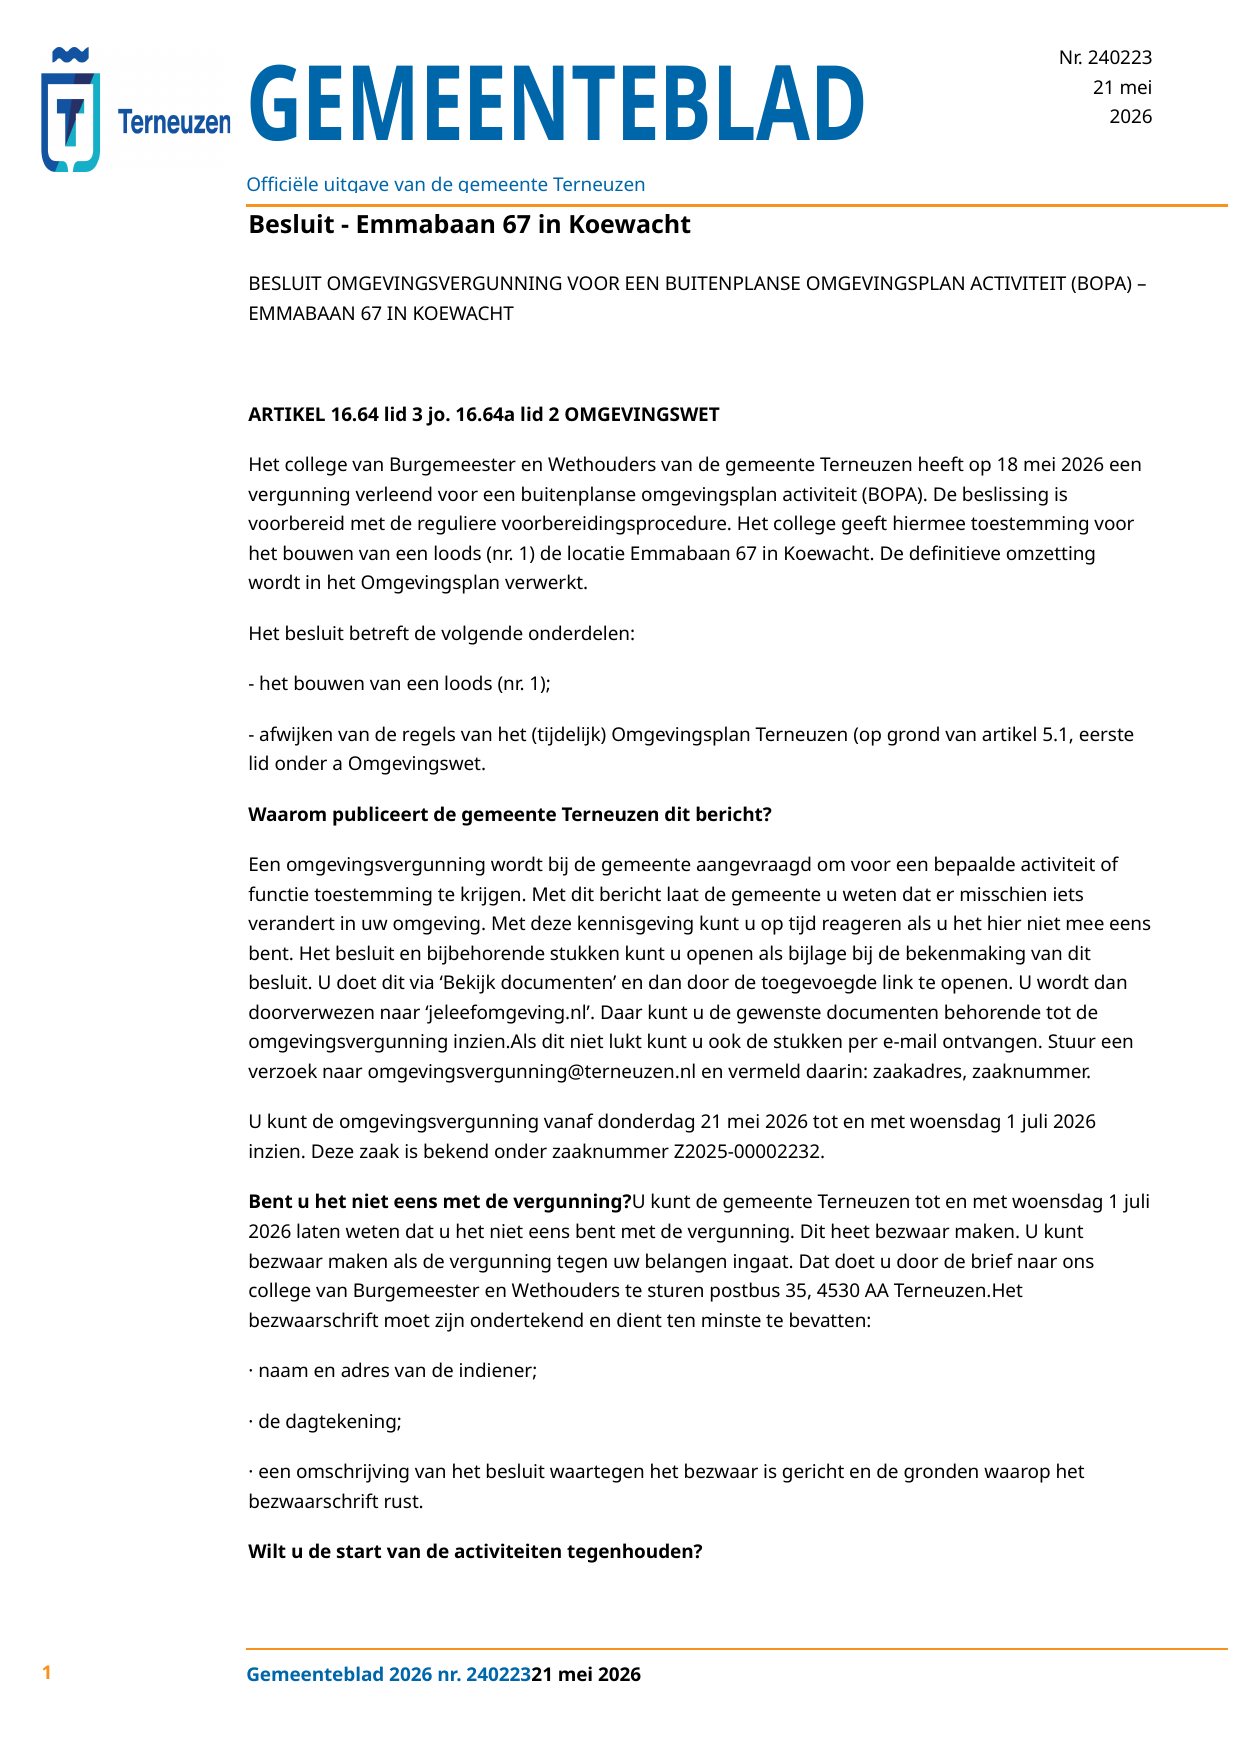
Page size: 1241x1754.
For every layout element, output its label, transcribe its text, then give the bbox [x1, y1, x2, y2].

text · een omschrijving van het besluit waartegen het bezwaar is gericht en de gronden waarop het bezwaarschrift rust. [248, 1458, 1152, 1513]
text Besluit - Emmabaan 67 in Koewacht [248, 207, 1152, 241]
text U kunt de omgevingsvergunning vanaf donderdag 21 mei 2026 tot en met woensdag 1 juli 2026 inzien. Deze zaak is bekend onder zaaknummer Z2025-00002232. [248, 1109, 1152, 1164]
text · naam en adres van de indiener; [248, 1357, 1152, 1383]
text Bent u het niet eens met de vergunning?U kunt de gemeente Terneuzen tot en met woensdag 1 juli 2026 laten weten dat u het niet eens bent met de vergunning. Dit heet bezwaar maken. U kunt bezwaar maken als de vergunning tegen uw belangen ingaat. Dat doet u door de brief naar ons college van Burgemeester en Wethouders te sturen postbus 35, 4530 AA Terneuzen.Het bezwaarschrift moet zijn ondertekend en dient ten minste te bevatten: [248, 1189, 1152, 1333]
picture [41, 47, 231, 172]
text Het college van Burgemeester en Wethouders van de gemeente Terneuzen heeft op 18 mei 2026 een vergunning verleend voor een buitenplanse omgevingsplan activiteit (BOPA). De beslissing is voorbereid met de reguliere voorbereidingsprocedure. Het college geeft hiermee toestemming voor het bouwen van een loods (nr. 1) de locatie Emmabaan 67 in Koewacht. De definitieve omzetting wordt in het Omgevingsplan verwerkt. [248, 451, 1152, 595]
text Waarom publiceert de gemeente Terneuzen dit bericht? [248, 801, 1152, 826]
text - afwijken van de regels van het (tijdelijk) Omgevingsplan Terneuzen (op grond van artikel 5.1, eerste lid onder a Omgevingswet. [248, 721, 1152, 776]
text · de dagtekening; [248, 1408, 1152, 1433]
text - het bouwen van een loods (nr. 1); [248, 670, 1152, 696]
text Het besluit betreft de volgende onderdelen: [248, 620, 1152, 646]
text Wilt u de start van de activiteiten tegenhouden? [248, 1538, 1152, 1564]
text ARTIKEL 16.64 lid 3 jo. 16.64a lid 2 OMGEVINGSWET [248, 401, 1152, 426]
text BESLUIT OMGEVINGSVERGUNNING VOOR EEN BUITENPLANSE OMGEVINGSPLAN ACTIVITEIT (BOPA) – EMMABAAN 67 IN KOEWACHT [248, 270, 1152, 326]
text Een omgevingsvergunning wordt bij de gemeente aangevraagd om voor een bepaalde activiteit of functie toestemming te krijgen. Met dit bericht laat de gemeente u weten dat er misschien iets verandert in uw omgeving. Met deze kennisgeving kunt u op tijd reageren als u het hier niet mee eens bent. Het besluit en bijbehorende stukken kunt u openen als bijlage bij de bekenmaking van dit besluit. U doet dit via ‘Bekijk documenten’ en dan door de toegevoegde link te openen. U wordt dan doorverwezen naar ‘jeleefomgeving.nl’. Daar kunt u de gewenste documenten behorende tot de omgevingsvergunning inzien.Als dit niet lukt kunt u ook de stukken per e-mail ontvangen. Stuur een verzoek naar omgevingsvergunning@terneuzen.nl en vermeld daarin: zaakadres, zaaknummer. [248, 851, 1152, 1084]
